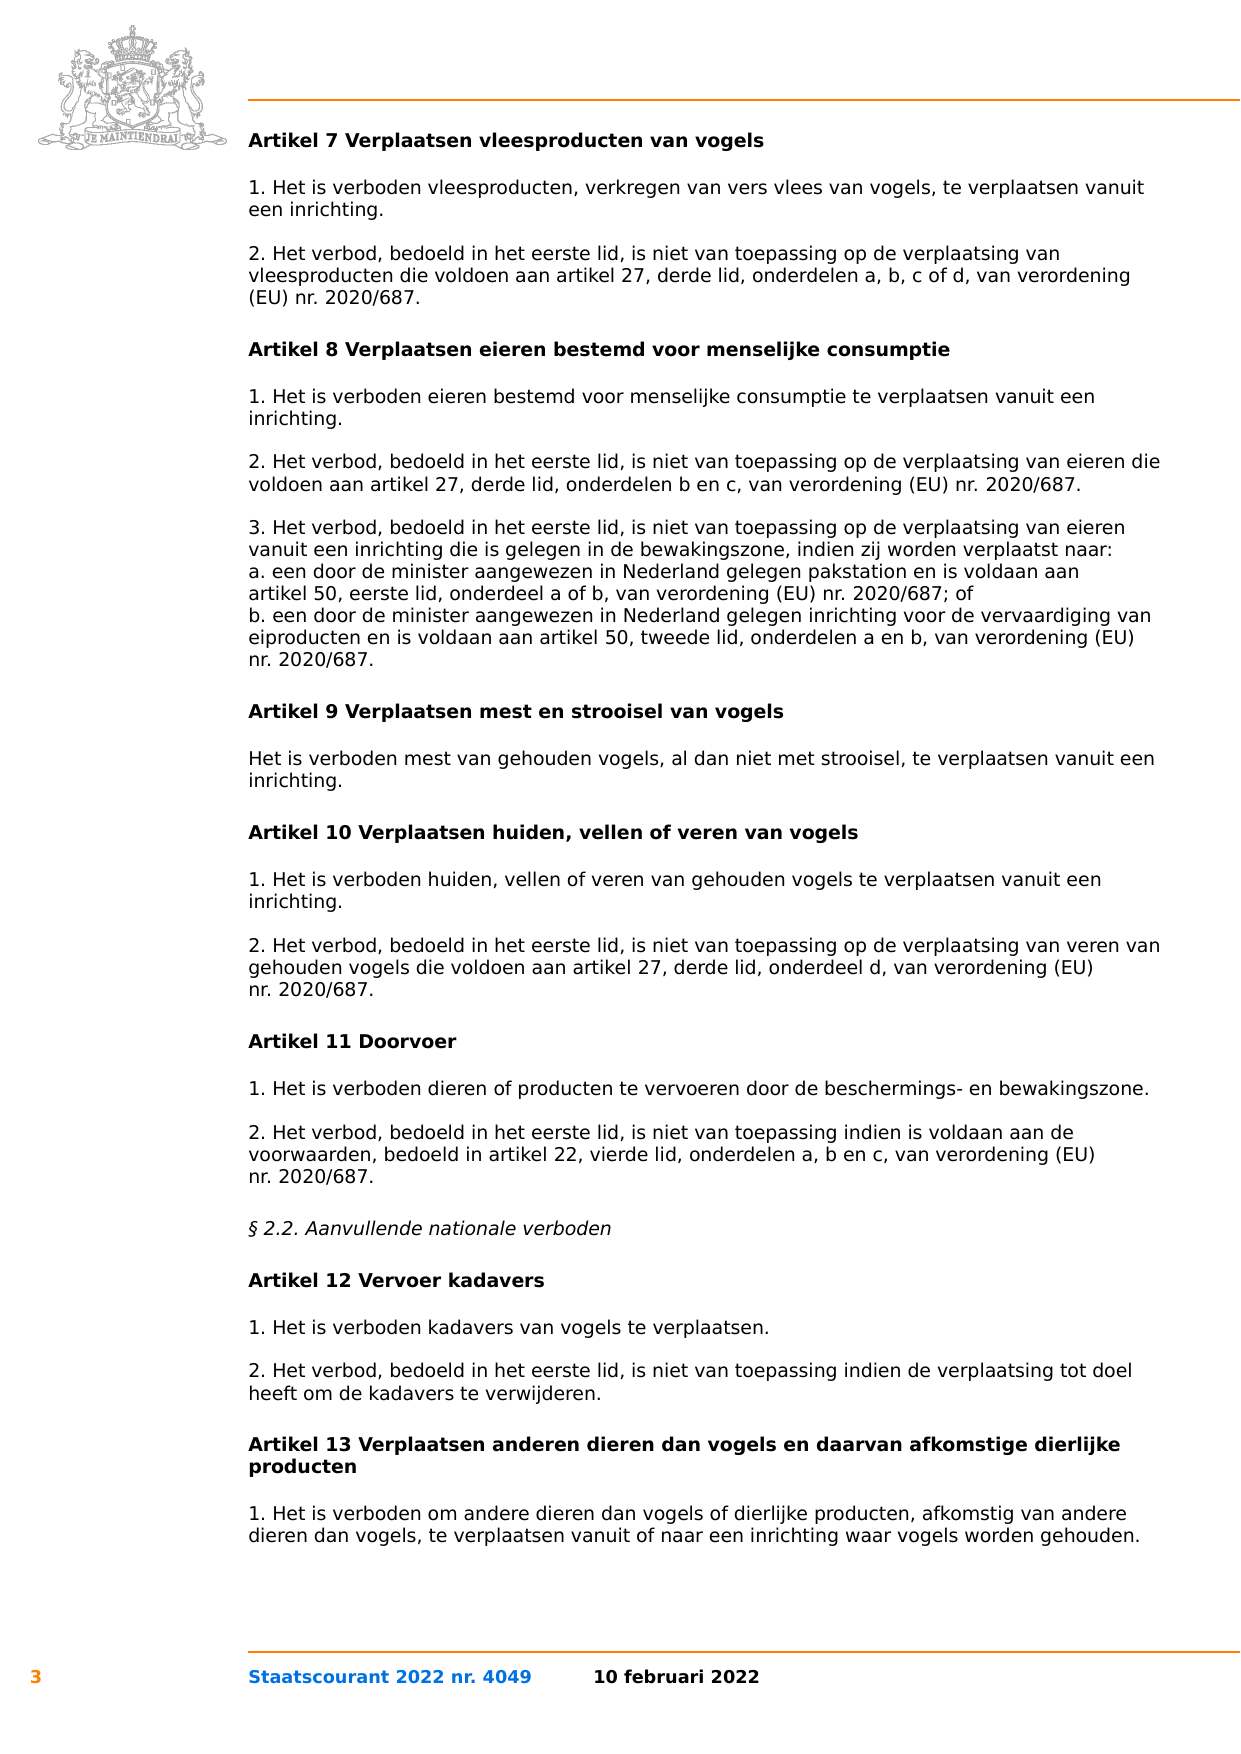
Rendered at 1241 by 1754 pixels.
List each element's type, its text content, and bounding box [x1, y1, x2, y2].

text a. een door de minister aangewezen in Nederland gelegen pakstation en is voldaan aan artikel 50, eerste lid, onderdeel a of b, van verordening (EU) nr. 2020/687; of [248, 561, 1163, 605]
text 3. Het verbod, bedoeld in het eerste lid, is niet van toepassing op de verplaatsing van eieren vanuit een inrichting die is gelegen in de bewakingszone, indien zij worden verplaatst naar: [248, 517, 1163, 561]
subtitle Artikel 11 Doorvoer [248, 1031, 1163, 1053]
text 1. Het is verboden kadavers van vogels te verplaatsen. [248, 1317, 1163, 1338]
subtitle Artikel 9 Verplaatsen mest en strooisel van vogels [248, 701, 1163, 723]
subtitle § 2.2. Aanvullende nationale verboden [248, 1218, 1163, 1239]
text 1. Het is verboden vleesproducten, verkregen van vers vlees van vogels, te verplaatsen vanuit een inrichting. [248, 177, 1163, 221]
subtitle Artikel 12 Vervoer kadavers [248, 1269, 1163, 1292]
picture [38, 25, 227, 150]
text 1. Het is verboden dieren of producten te vervoeren door de beschermings- en bewakingszone. [248, 1078, 1163, 1100]
text 2. Het verbod, bedoeld in het eerste lid, is niet van toepassing indien is voldaan aan de voorwaarden, bedoeld in artikel 22, vierde lid, onderdelen a, b en c, van verordening (EU) nr. 2020/687. [248, 1122, 1163, 1188]
text 2. Het verbod, bedoeld in het eerste lid, is niet van toepassing op de verplaatsing van vleesproducten die voldoen aan artikel 27, derde lid, onderdelen a, b, c of d, van verordening (EU) nr. 2020/687. [248, 243, 1163, 309]
text 1. Het is verboden om andere dieren dan vogels of dierlijke producten, afkomstig van andere dieren dan vogels, te verplaatsen vanuit of naar een inrichting waar vogels worden gehouden. [248, 1503, 1163, 1547]
subtitle Artikel 10 Verplaatsen huiden, vellen of veren van vogels [248, 822, 1163, 844]
text b. een door de minister aangewezen in Nederland gelegen inrichting voor de vervaardiging van eiproducten en is voldaan aan artikel 50, tweede lid, onderdelen a en b, van verordening (EU) nr. 2020/687. [248, 605, 1163, 671]
text Het is verboden mest van gehouden vogels, al dan niet met strooisel, te verplaatsen vanuit een inrichting. [248, 748, 1163, 792]
text 2. Het verbod, bedoeld in het eerste lid, is niet van toepassing indien de verplaatsing tot doel heeft om de kadavers te verwijderen. [248, 1360, 1163, 1404]
subtitle Artikel 7 Verplaatsen vleesproducten van vogels [248, 130, 1163, 152]
text 1. Het is verboden huiden, vellen of veren van gehouden vogels te verplaatsen vanuit een inrichting. [248, 869, 1163, 913]
text 2. Het verbod, bedoeld in het eerste lid, is niet van toepassing op de verplaatsing van eieren die voldoen aan artikel 27, derde lid, onderdelen b en c, van verordening (EU) nr. 2020/687. [248, 451, 1163, 495]
text 2. Het verbod, bedoeld in het eerste lid, is niet van toepassing op de verplaatsing van veren van gehouden vogels die voldoen aan artikel 27, derde lid, onderdeel d, van verordening (EU) nr. 2020/687. [248, 935, 1163, 1001]
text 1. Het is verboden eieren bestemd voor menselijke consumptie te verplaatsen vanuit een inrichting. [248, 386, 1163, 429]
subtitle Artikel 13 Verplaatsen anderen dieren dan vogels en daarvan afkomstige dierlijke producten [248, 1434, 1163, 1478]
subtitle Artikel 8 Verplaatsen eieren bestemd voor menselijke consumptie [248, 339, 1163, 361]
